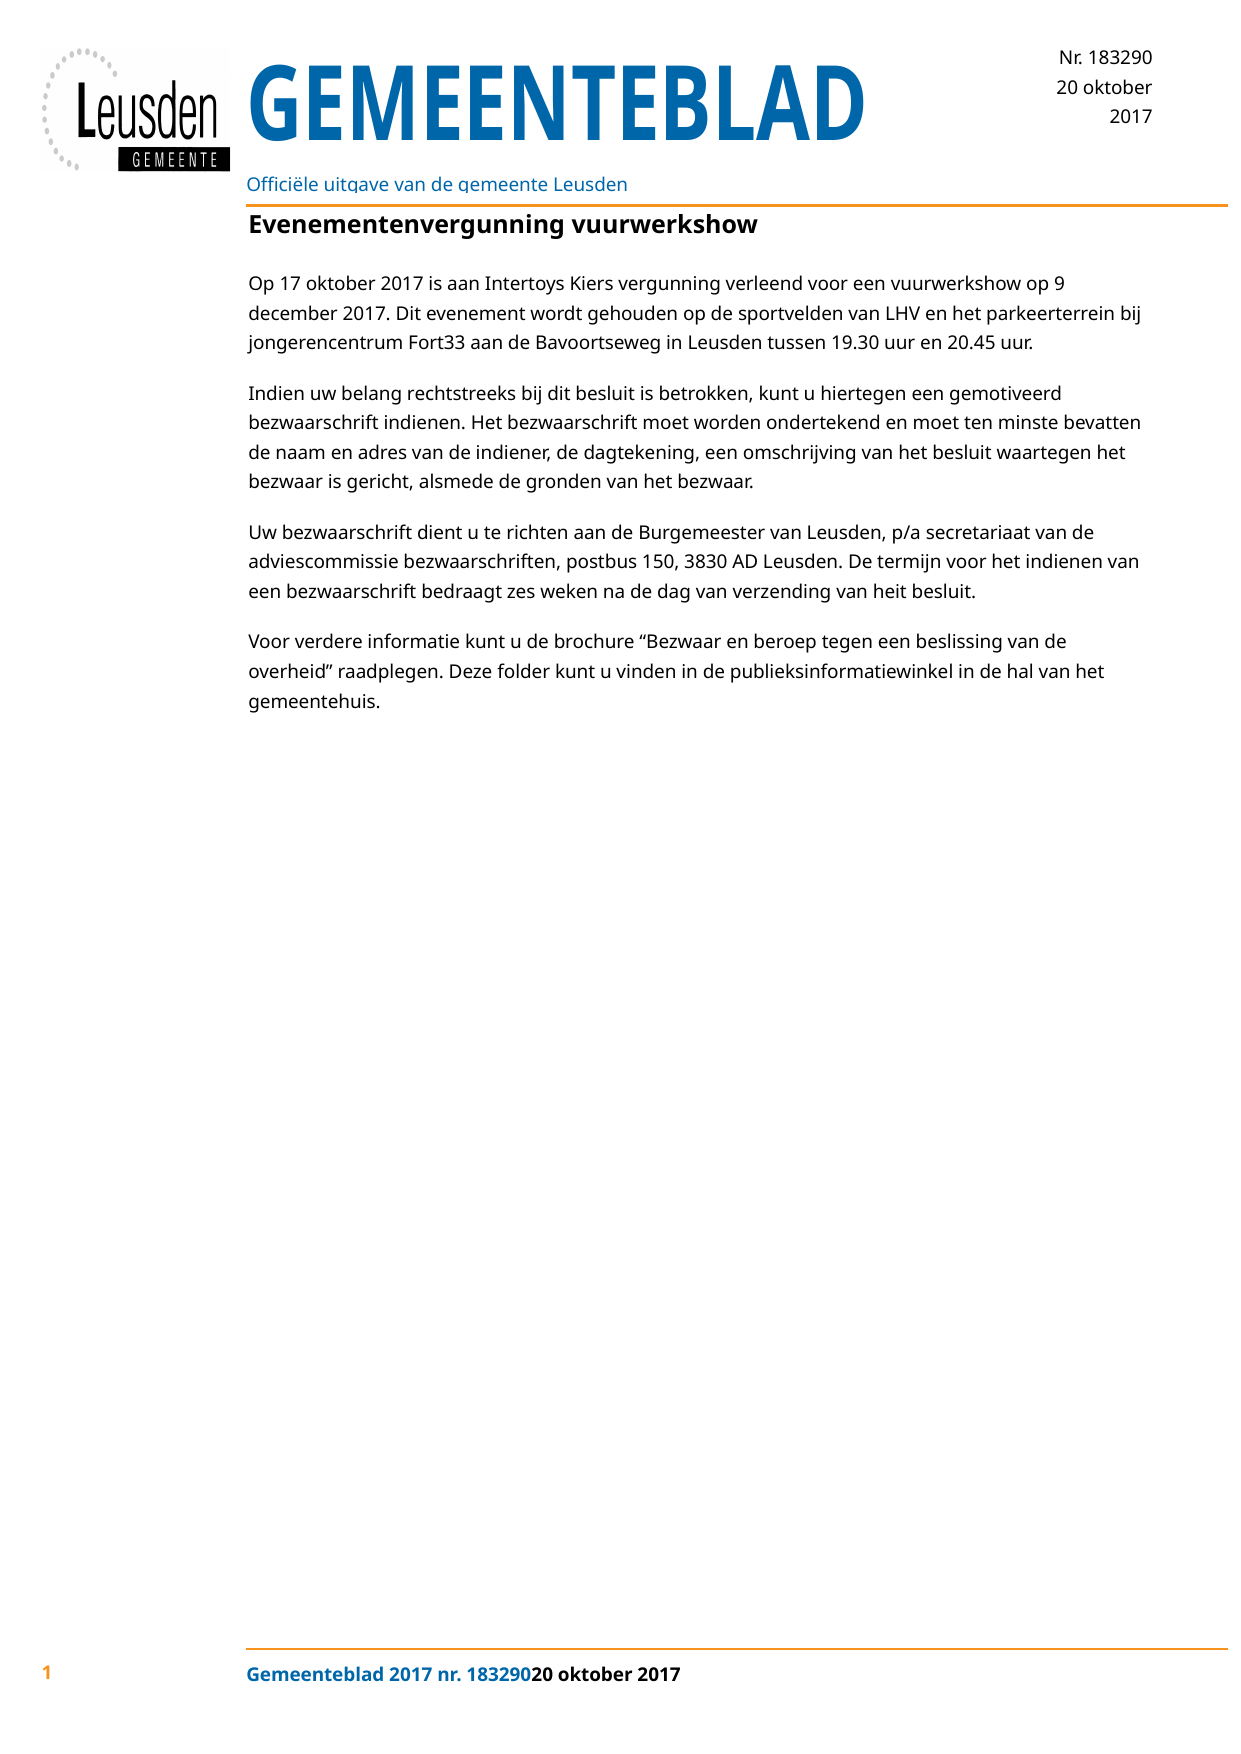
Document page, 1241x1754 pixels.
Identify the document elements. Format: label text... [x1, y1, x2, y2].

text Uw bezwaarschrift dient u te richten aan de Burgemeester van Leusden, p/a secretariaat van de adviescommissie bezwaarschriften, postbus 150, 3830 AD Leusden. De termijn voor het indienen van een bezwaarschrift bedraagt zes weken na de dag van verzending van heit besluit. [248, 519, 1152, 604]
text Indien uw belang rechtstreeks bij dit besluit is betrokken, kunt u hiertegen een gemotiveerd bezwaarschrift indienen. Het bezwaarschrift moet worden ondertekend en moet ten minste bevatten de naam en adres van de indiener, de dagtekening, een omschrijving van het besluit waartegen het bezwaar is gericht, alsmede de gronden van het bezwaar. [248, 380, 1152, 494]
text Op 17 oktober 2017 is aan Intertoys Kiers vergunning verleend voor een vuurwerkshow op 9 december 2017. Dit evenement wordt gehouden op de sportvelden van LHV en het parkeerterrein bij jongerencentrum Fort33 aan de Bavoortseweg in Leusden tussen 19.30 uur en 20.45 uur. [248, 270, 1152, 355]
text Evenementenvergunning vuurwerkshow [248, 207, 1152, 241]
picture [41, 47, 231, 172]
text Voor verdere informatie kunt u de brochure “Bezwaar en beroep tegen een beslissing van de overheid” raadplegen. Deze folder kunt u vinden in de publieksinformatiewinkel in de hal van het gemeentehuis. [248, 629, 1152, 713]
